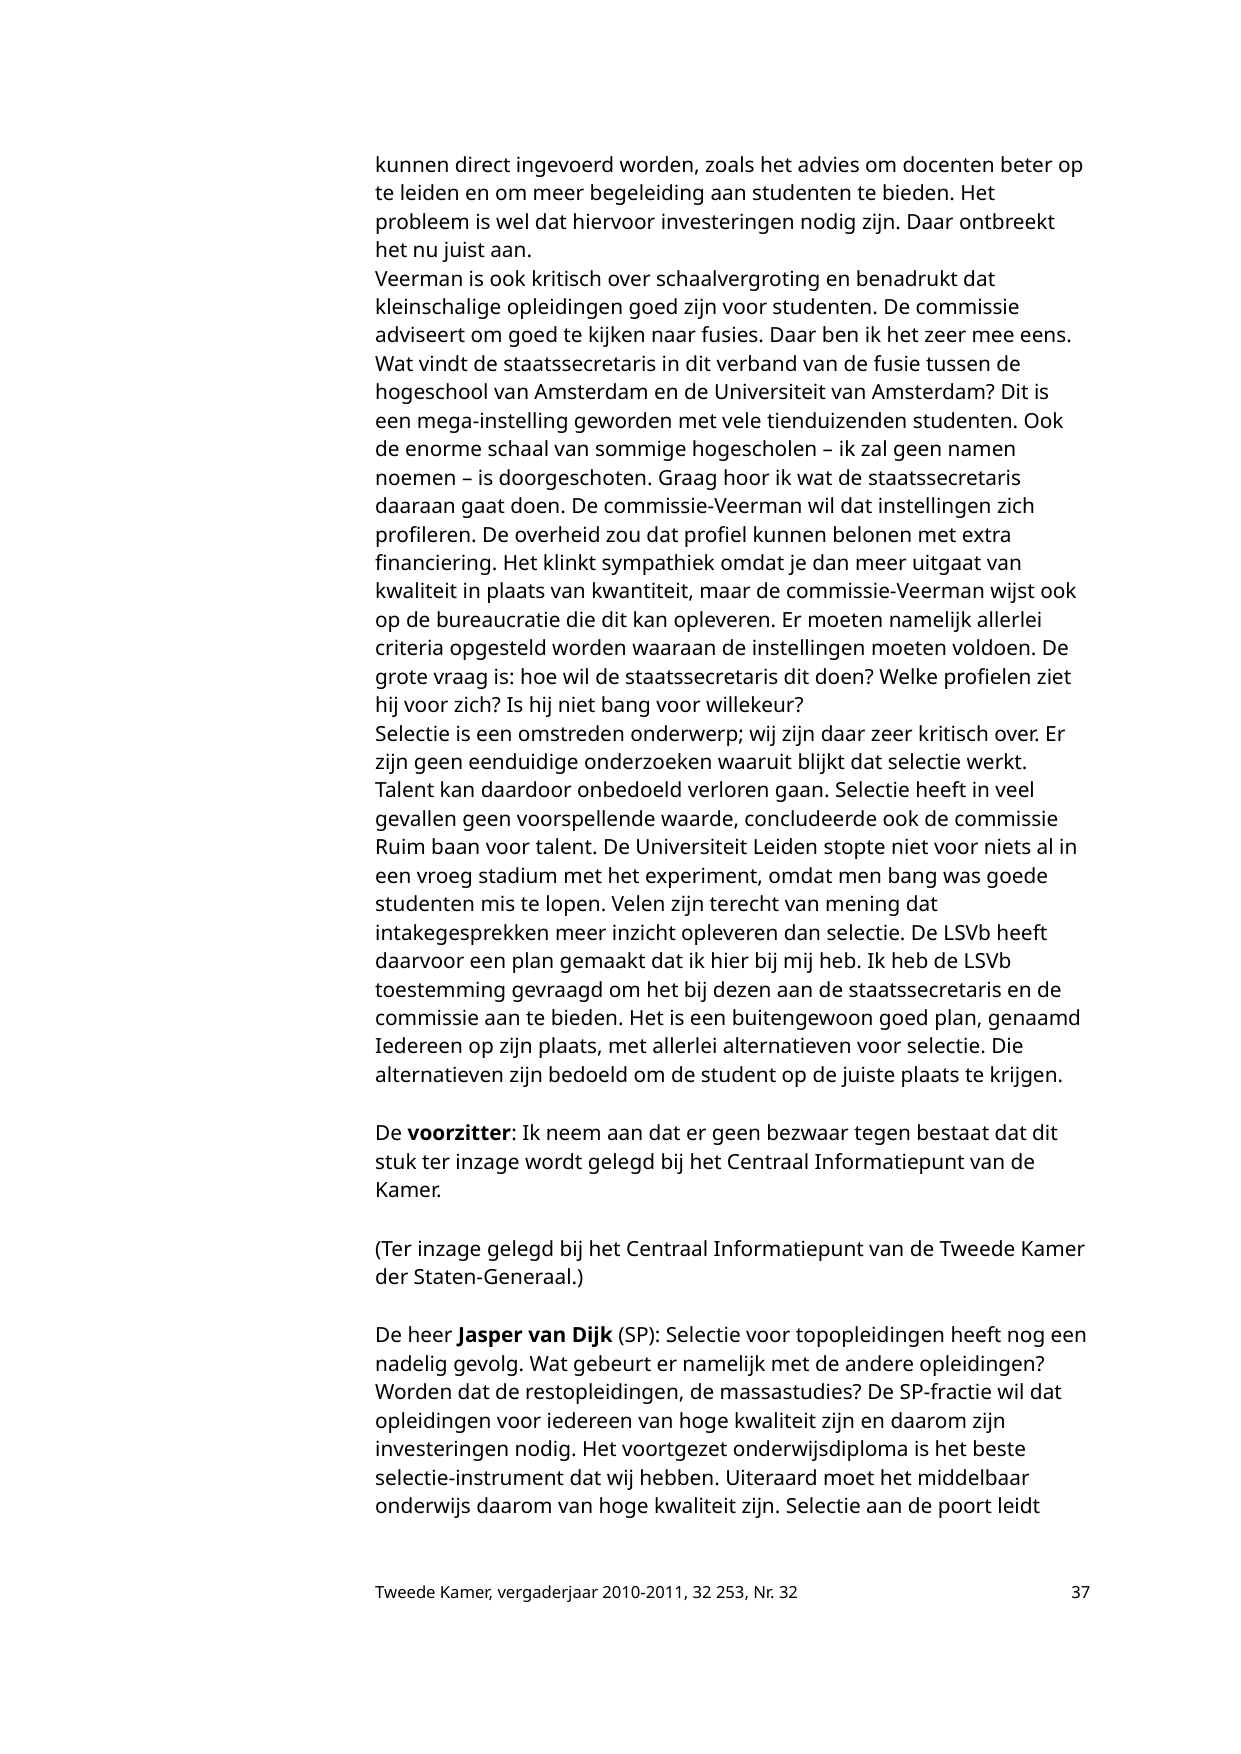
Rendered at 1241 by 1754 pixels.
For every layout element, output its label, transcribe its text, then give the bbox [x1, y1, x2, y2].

text Veerman is ook kritisch over schaalvergroting en benadrukt dat kleinschalige opleidingen goed zijn voor studenten. De commissie adviseert om goed te kijken naar fusies. Daar ben ik het zeer mee eens. Wat vindt de staatssecretaris in dit verband van de fusie tussen de hogeschool van Amsterdam en de Universiteit van Amsterdam? Dit is een mega-instelling geworden met vele tienduizenden studenten. Ook de enorme schaal van sommige hogescholen – ik zal geen namen noemen – is doorgeschoten. Graag hoor ik wat de staatssecretaris daaraan gaat doen. De commissie-Veerman wil dat instellingen zich profileren. De overheid zou dat profiel kunnen belonen met extra financiering. Het klinkt sympathiek omdat je dan meer uitgaat van kwaliteit in plaats van kwantiteit, maar de commissie-Veerman wijst ook op de bureaucratie die dit kan opleveren. Er moeten namelijk allerlei criteria opgesteld worden waaraan de instellingen moeten voldoen. De grote vraag is: hoe wil de staatssecretaris dit doen? Welke profielen ziet hij voor zich? Is hij niet bang voor willekeur? [375, 264, 1090, 719]
text De heer Jasper van Dijk (SP): Selectie voor topopleidingen heeft nog een nadelig gevolg. Wat gebeurt er namelijk met de andere opleidingen? Worden dat de restopleidingen, de massastudies? De SP-fractie wil dat opleidingen voor iedereen van hoge kwaliteit zijn en daarom zijn investeringen nodig. Het voortgezet onderwijsdiploma is het beste selectie-instrument dat wij hebben. Uiteraard moet het middelbaar onderwijs daarom van hoge kwaliteit zijn. Selectie aan de poort leidt [375, 1321, 1090, 1520]
text Selectie is een omstreden onderwerp; wij zijn daar zeer kritisch over. Er zijn geen eenduidige onderzoeken waaruit blijkt dat selectie werkt. Talent kan daardoor onbedoeld verloren gaan. Selectie heeft in veel gevallen geen voorspellende waarde, concludeerde ook de commissie Ruim baan voor talent. De Universiteit Leiden stopte niet voor niets al in een vroeg stadium met het experiment, omdat men bang was goede studenten mis te lopen. Velen zijn terecht van mening dat intakegesprekken meer inzicht opleveren dan selectie. De LSVb heeft daarvoor een plan gemaakt dat ik hier bij mij heb. Ik heb de LSVb toestemming gevraagd om het bij dezen aan de staatssecretaris en de commissie aan te bieden. Het is een buitengewoon goed plan, genaamd Iedereen op zijn plaats, met allerlei alternatieven voor selectie. Die alternatieven zijn bedoeld om de student op de juiste plaats te krijgen. [375, 719, 1090, 1088]
text kunnen direct ingevoerd worden, zoals het advies om docenten beter op te leiden en om meer begeleiding aan studenten te bieden. Het probleem is wel dat hiervoor investeringen nodig zijn. Daar ontbreekt het nu juist aan. [375, 150, 1090, 264]
text (Ter inzage gelegd bij het Centraal Informatiepunt van de Tweede Kamer der Staten-Generaal.) [375, 1234, 1090, 1291]
text De voorzitter: Ik neem aan dat er geen bezwaar tegen bestaat dat dit stuk ter inzage wordt gelegd bij het Centraal Informatiepunt van de Kamer. [375, 1118, 1090, 1204]
